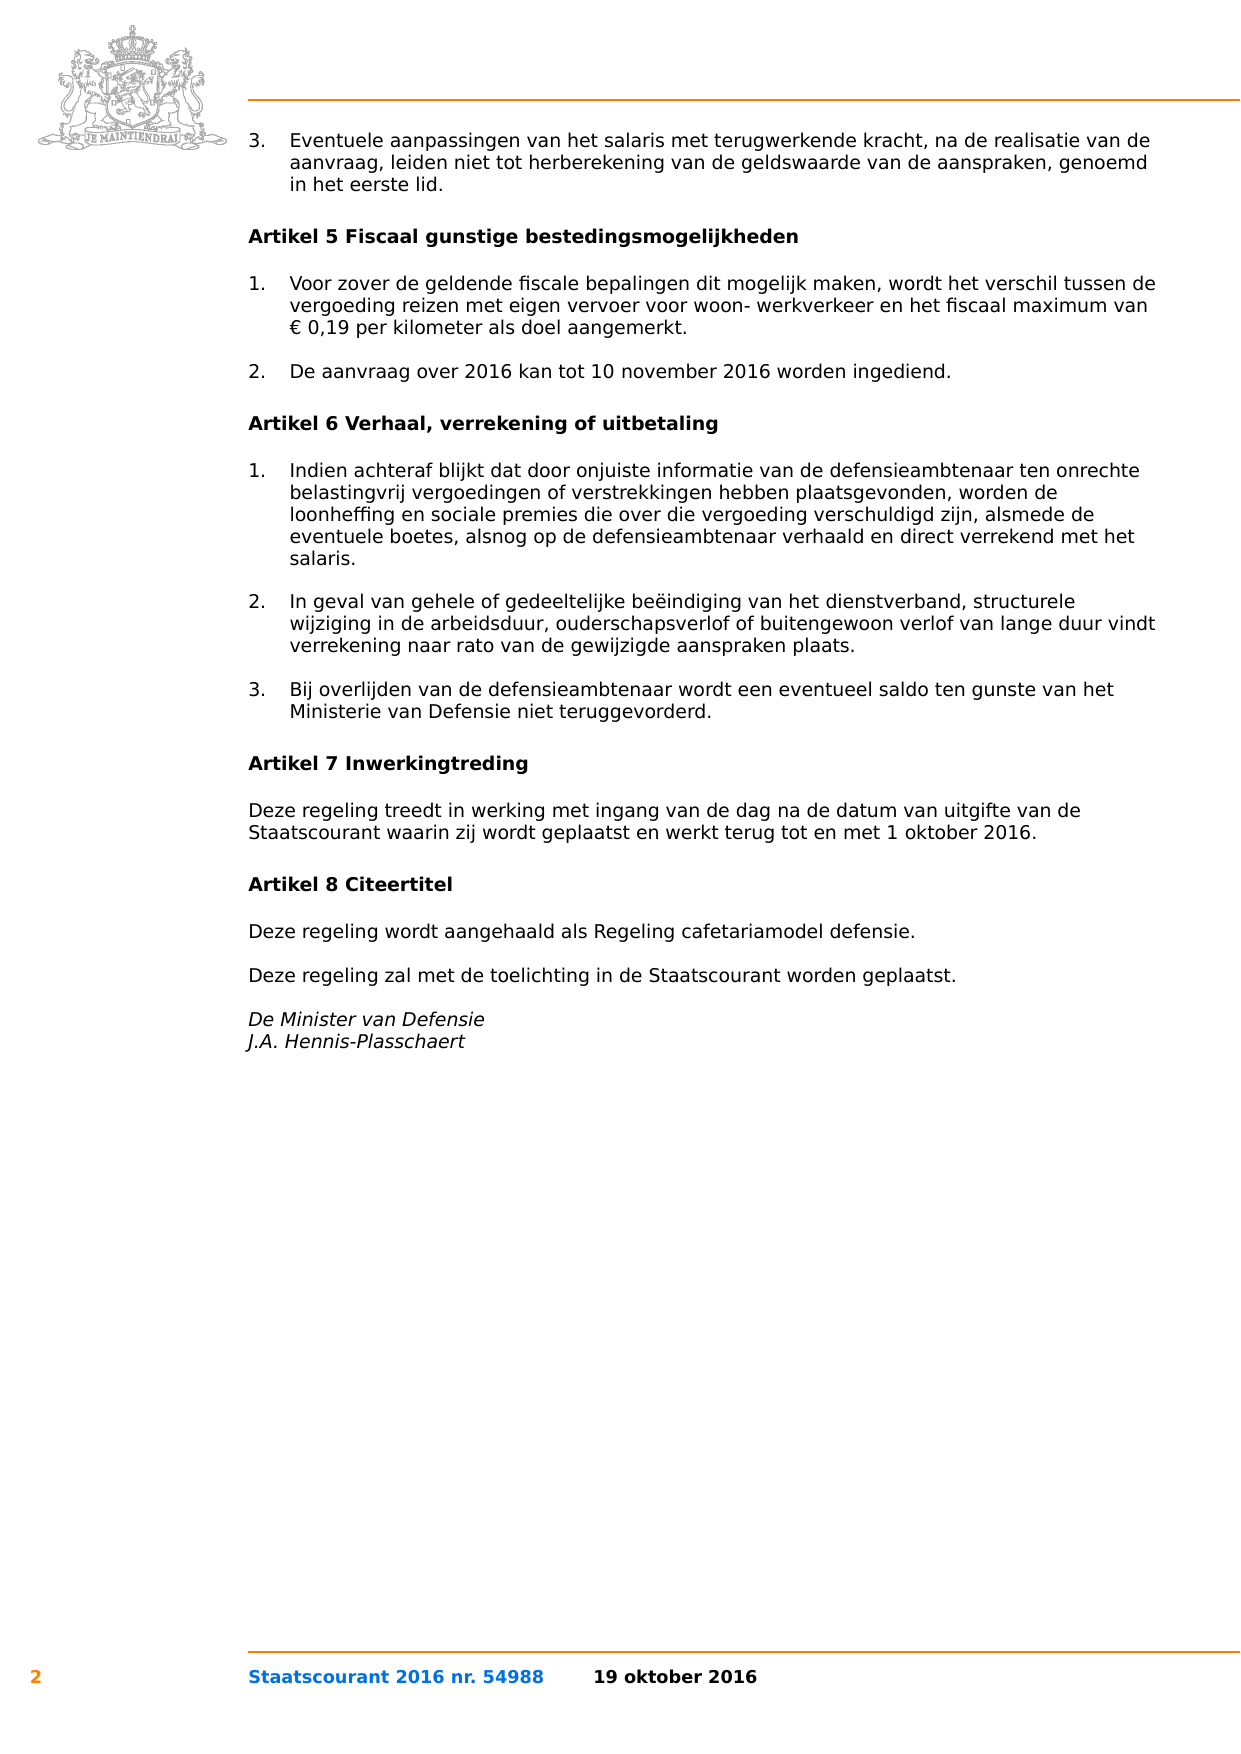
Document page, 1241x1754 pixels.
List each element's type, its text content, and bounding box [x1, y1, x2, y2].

text 3. Eventuele aanpassingen van het salaris met terugwerkende kracht, na de realisatie van de aanvraag, leiden niet tot herberekening van de geldswaarde van de aanspraken, genoemd in het eerste lid. [248, 130, 1163, 196]
subtitle Artikel 5 Fiscaal gunstige bestedingsmogelijkheden [248, 226, 1163, 248]
subtitle Artikel 7 Inwerkingtreding [248, 753, 1163, 775]
text Deze regeling zal met de toelichting in de Staatscourant worden geplaatst. [248, 965, 1163, 987]
picture [38, 25, 227, 150]
subtitle Artikel 6 Verhaal, verrekening of uitbetaling [248, 413, 1163, 434]
text 1. Voor zover de geldende fiscale bepalingen dit mogelijk maken, wordt het verschil tussen de vergoeding reizen met eigen vervoer voor woon- werkverkeer en het fiscaal maximum van € 0,19 per kilometer als doel aangemerkt. [248, 273, 1163, 339]
text 3. Bij overlijden van de defensieambtenaar wordt een eventueel saldo ten gunste van het Ministerie van Defensie niet teruggevorderd. [248, 679, 1163, 723]
text 1. Indien achteraf blijkt dat door onjuiste informatie van de defensieambtenaar ten onrechte belastingvrij vergoedingen of verstrekkingen hebben plaatsgevonden, worden de loonheffing en sociale premies die over die vergoeding verschuldigd zijn, alsmede de eventuele boetes, alsnog op de defensieambtenaar verhaald en direct verrekend met het salaris. [248, 459, 1163, 569]
text 2. De aanvraag over 2016 kan tot 10 november 2016 worden ingediend. [248, 361, 1163, 383]
text Deze regeling wordt aangehaald als Regeling cafetariamodel defensie. [248, 921, 1163, 943]
text De Minister van Defensie J.A. Hennis-Plasschaert [248, 1009, 1163, 1053]
text Deze regeling treedt in werking met ingang van de dag na de datum van uitgifte van de Staatscourant waarin zij wordt geplaatst en werkt terug tot en met 1 oktober 2016. [248, 800, 1163, 844]
text 2. In geval van gehele of gedeeltelijke beëindiging van het dienstverband, structurele wijziging in de arbeidsduur, ouderschapsverlof of buitengewoon verlof van lange duur vindt verrekening naar rato van de gewijzigde aanspraken plaats. [248, 591, 1163, 657]
subtitle Artikel 8 Citeertitel [248, 874, 1163, 896]
